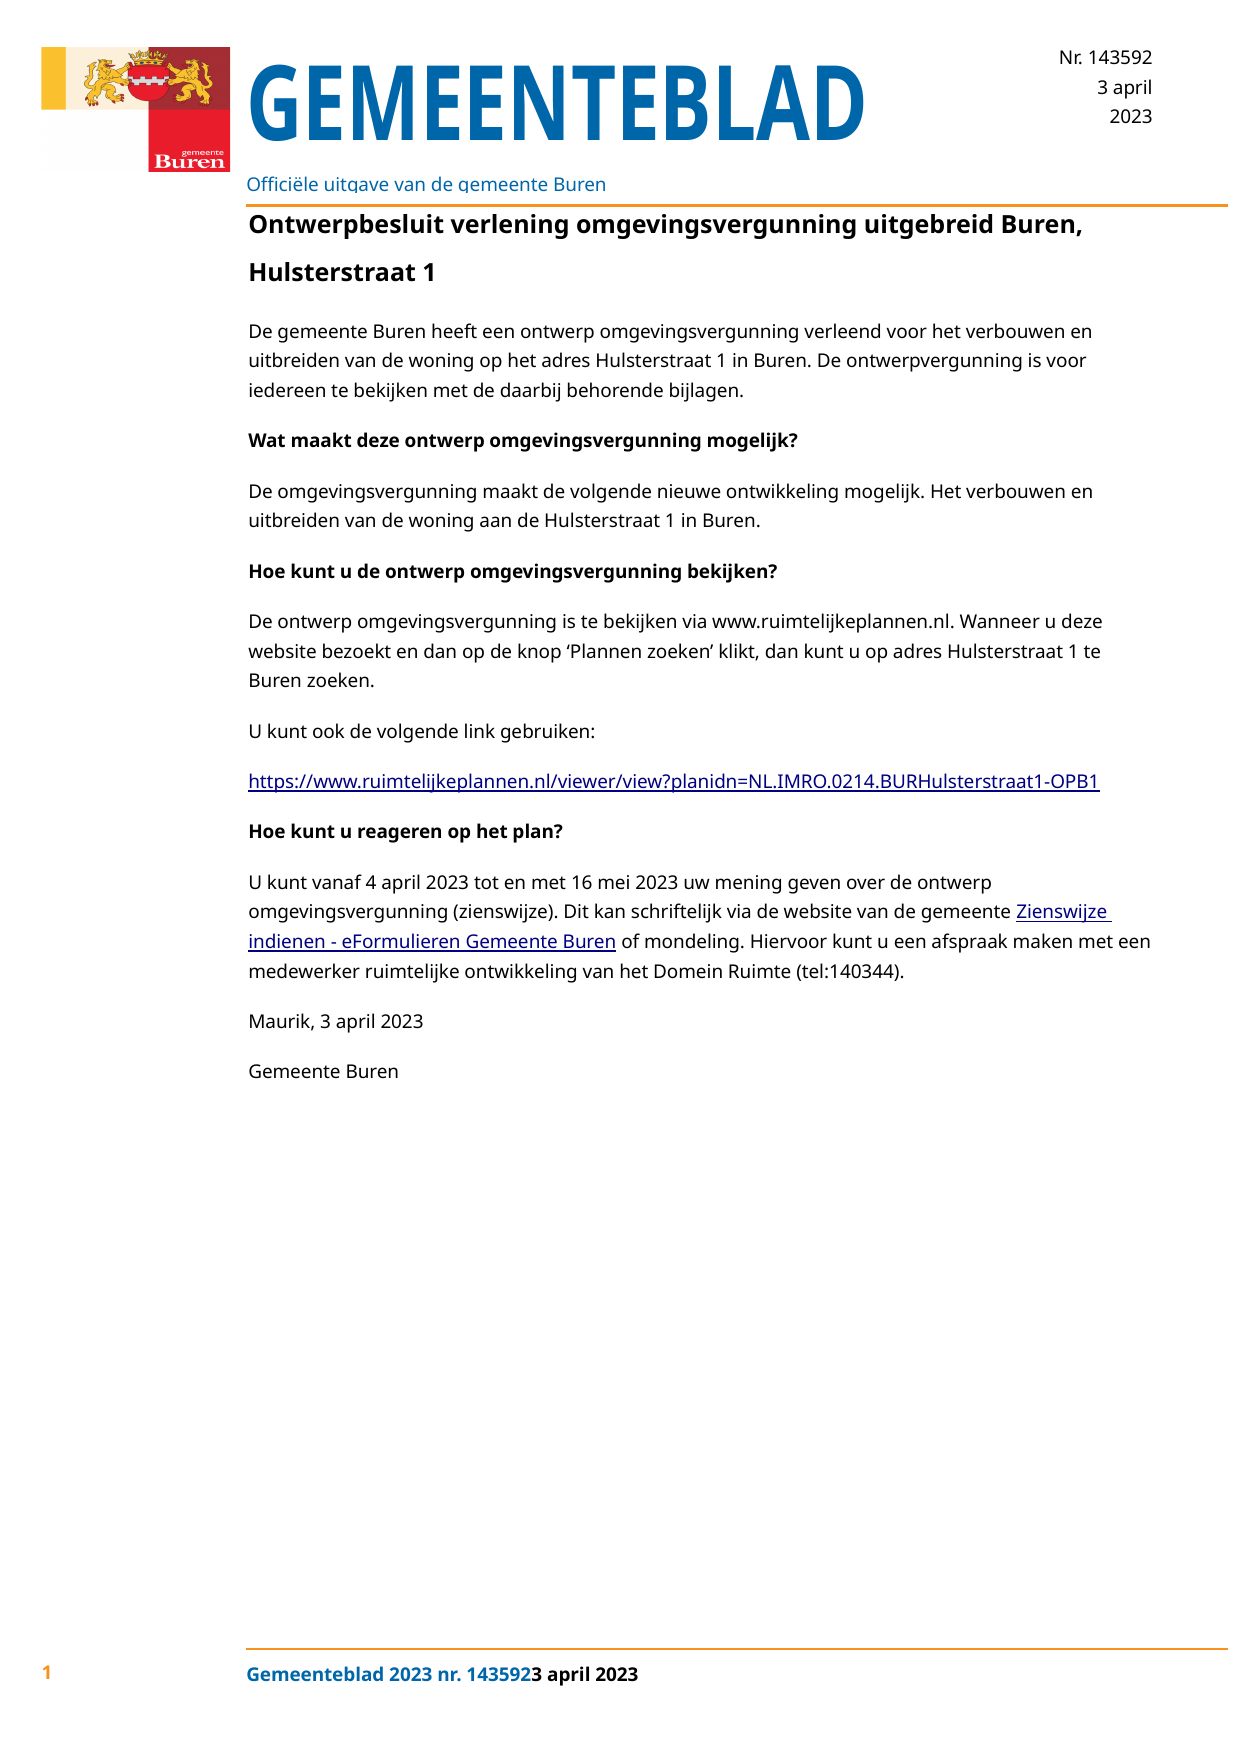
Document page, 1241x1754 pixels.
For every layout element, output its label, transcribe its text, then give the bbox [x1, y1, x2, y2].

picture [41, 47, 231, 172]
text Wat maakt deze ontwerp omgevingsvergunning mogelijk? [248, 427, 1152, 453]
text Hoe kunt u reageren op het plan? [248, 819, 1152, 844]
text U kunt vanaf 4 april 2023 tot en met 16 mei 2023 uw mening geven over de ontwerp omgevingsvergunning (zienswijze). Dit kan schriftelijk via de website van de gemeente Zienswijze indienen - eFormulieren Gemeente Buren of mondeling. Hiervoor kunt u een afspraak maken met een medewerker ruimtelijke ontwikkeling van het Domein Ruimte (tel:140344). [248, 869, 1152, 984]
text De ontwerp omgevingsvergunning is te bekijken via www.ruimtelijkeplannen.nl. Wanneer u deze website bezoekt en dan op de knop ‘Plannen zoeken’ klikt, dan kunt u op adres Hulsterstraat 1 te Buren zoeken. [248, 608, 1152, 693]
text Gemeente Buren [248, 1059, 1152, 1084]
text https://www.ruimtelijkeplannen.nl/viewer/view?planidn=NL.IMRO.0214.BURHulsterstraat1-OPB1 [248, 768, 1152, 794]
text U kunt ook de volgende link gebruiken: [248, 718, 1152, 744]
text De gemeente Buren heeft een ontwerp omgevingsvergunning verleend voor het verbouwen en uitbreiden van de woning op het adres Hulsterstraat 1 in Buren. De ontwerpvergunning is voor iedereen te bekijken met de daarbij behorende bijlagen. [248, 318, 1152, 403]
text De omgevingsvergunning maakt de volgende nieuwe ontwikkeling mogelijk. Het verbouwen en uitbreiden van de woning aan de Hulsterstraat 1 in Buren. [248, 478, 1152, 533]
text Ontwerpbesluit verlening omgevingsvergunning uitgebreid Buren, Hulsterstraat 1 [248, 207, 1152, 288]
text Hoe kunt u de ontwerp omgevingsvergunning bekijken? [248, 558, 1152, 584]
text Maurik, 3 april 2023 [248, 1008, 1152, 1034]
